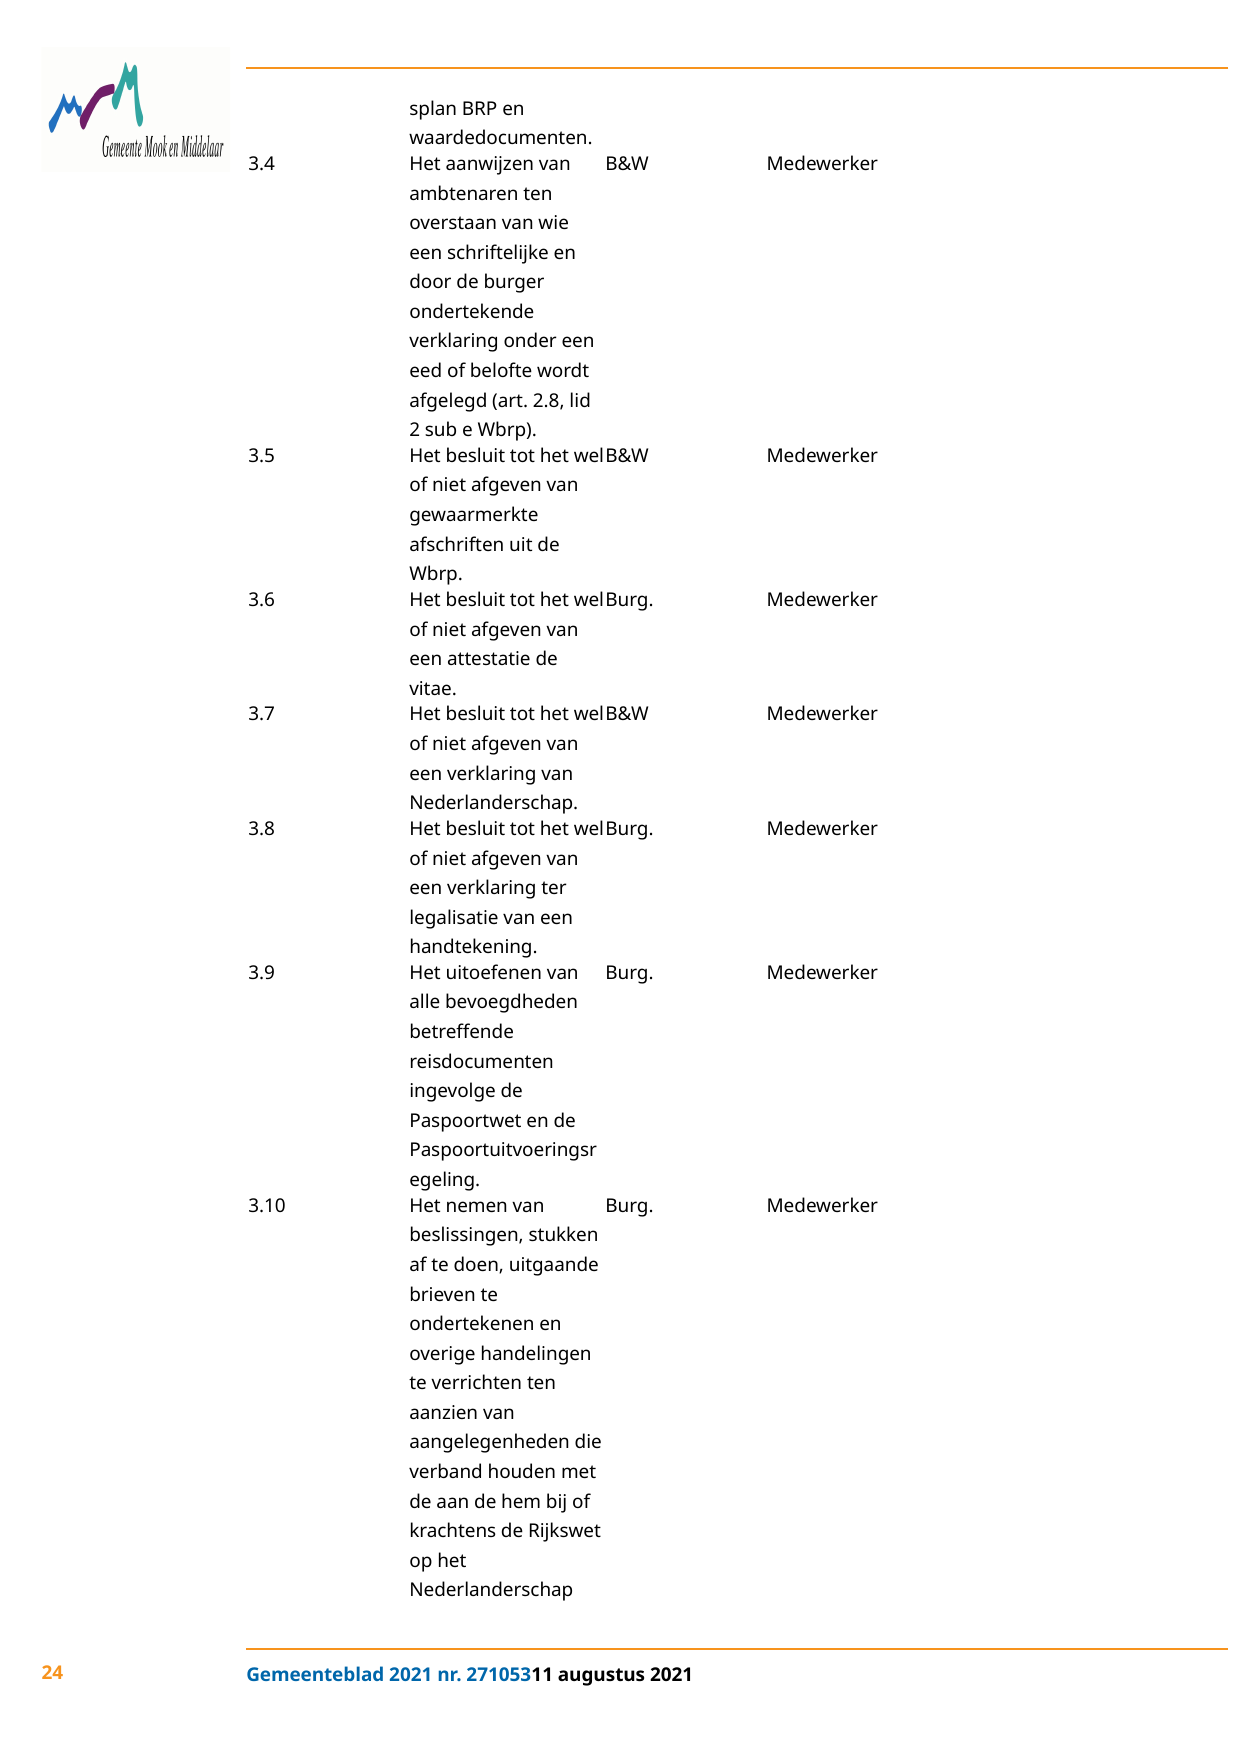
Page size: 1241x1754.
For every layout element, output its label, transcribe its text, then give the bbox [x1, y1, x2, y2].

table_cell Medewerker [766, 959, 927, 1192]
table_cell Het besluit tot het wel of niet afgeven van gewaarmerkte afschriften uit de Wbrp. [409, 442, 605, 586]
table_cell B&W [605, 150, 766, 442]
table_cell 3.8 [248, 815, 409, 959]
table_cell Medewerker [766, 1192, 927, 1602]
table_cell Medewerker [766, 701, 927, 815]
table_cell [928, 959, 1152, 1192]
table_cell Burg. [605, 815, 766, 959]
table_cell Burg. [605, 1192, 766, 1602]
table_cell Het besluit tot het wel of niet afgeven van een verklaring ter legalisatie van een handtekening. [409, 815, 605, 959]
table_cell 3.7 [248, 701, 409, 815]
table_cell Medewerker [766, 586, 927, 701]
table_cell B&W [605, 442, 766, 586]
table_cell B&W [605, 701, 766, 815]
table_cell Het nemen van beslissingen, stukken af te doen, uitgaande brieven te ondertekenen en overige handelingen te verrichten ten aanzien van aangelegenheden die verband houden met de aan de hem bij of krachtens de Rijkswet op het Nederlanderschap [409, 1192, 605, 1602]
table_cell [766, 95, 927, 150]
table_cell [605, 95, 766, 150]
table_cell Het besluit tot het wel of niet afgeven van een attestatie de vitae. [409, 586, 605, 701]
table_cell [928, 586, 1152, 701]
table_cell Het uitoefenen van alle bevoegdheden betreffende reisdocumenten ingevolge de Paspoortwet en de Paspoortuitvoeringsregeling. [409, 959, 605, 1192]
table_cell Medewerker [766, 815, 927, 959]
picture [41, 47, 231, 172]
table_cell [248, 95, 409, 150]
table_cell [928, 1192, 1152, 1602]
table_cell 3.9 [248, 959, 409, 1192]
table_cell Medewerker [766, 150, 927, 442]
table_cell Het besluit tot het wel of niet afgeven van een verklaring van Nederlanderschap. [409, 701, 605, 815]
table_cell 3.6 [248, 586, 409, 701]
table_cell [928, 701, 1152, 815]
table_cell Burg. [605, 586, 766, 701]
table_cell 3.10 [248, 1192, 409, 1602]
table_cell Medewerker [766, 442, 927, 586]
table_cell 3.4 [248, 150, 409, 442]
table_cell Het aanwijzen van ambtenaren ten overstaan van wie een schriftelijke en door de burger ondertekende verklaring onder een eed of belofte wordt afgelegd (art. 2.8, lid 2 sub e Wbrp). [409, 150, 605, 442]
table_cell 3.5 [248, 442, 409, 586]
table_cell Burg. [605, 959, 766, 1192]
table_cell [928, 95, 1152, 150]
table_cell [928, 442, 1152, 586]
table_cell [928, 815, 1152, 959]
table_cell [928, 150, 1152, 442]
table_cell splan BRP en waardedocumenten. [409, 95, 605, 150]
